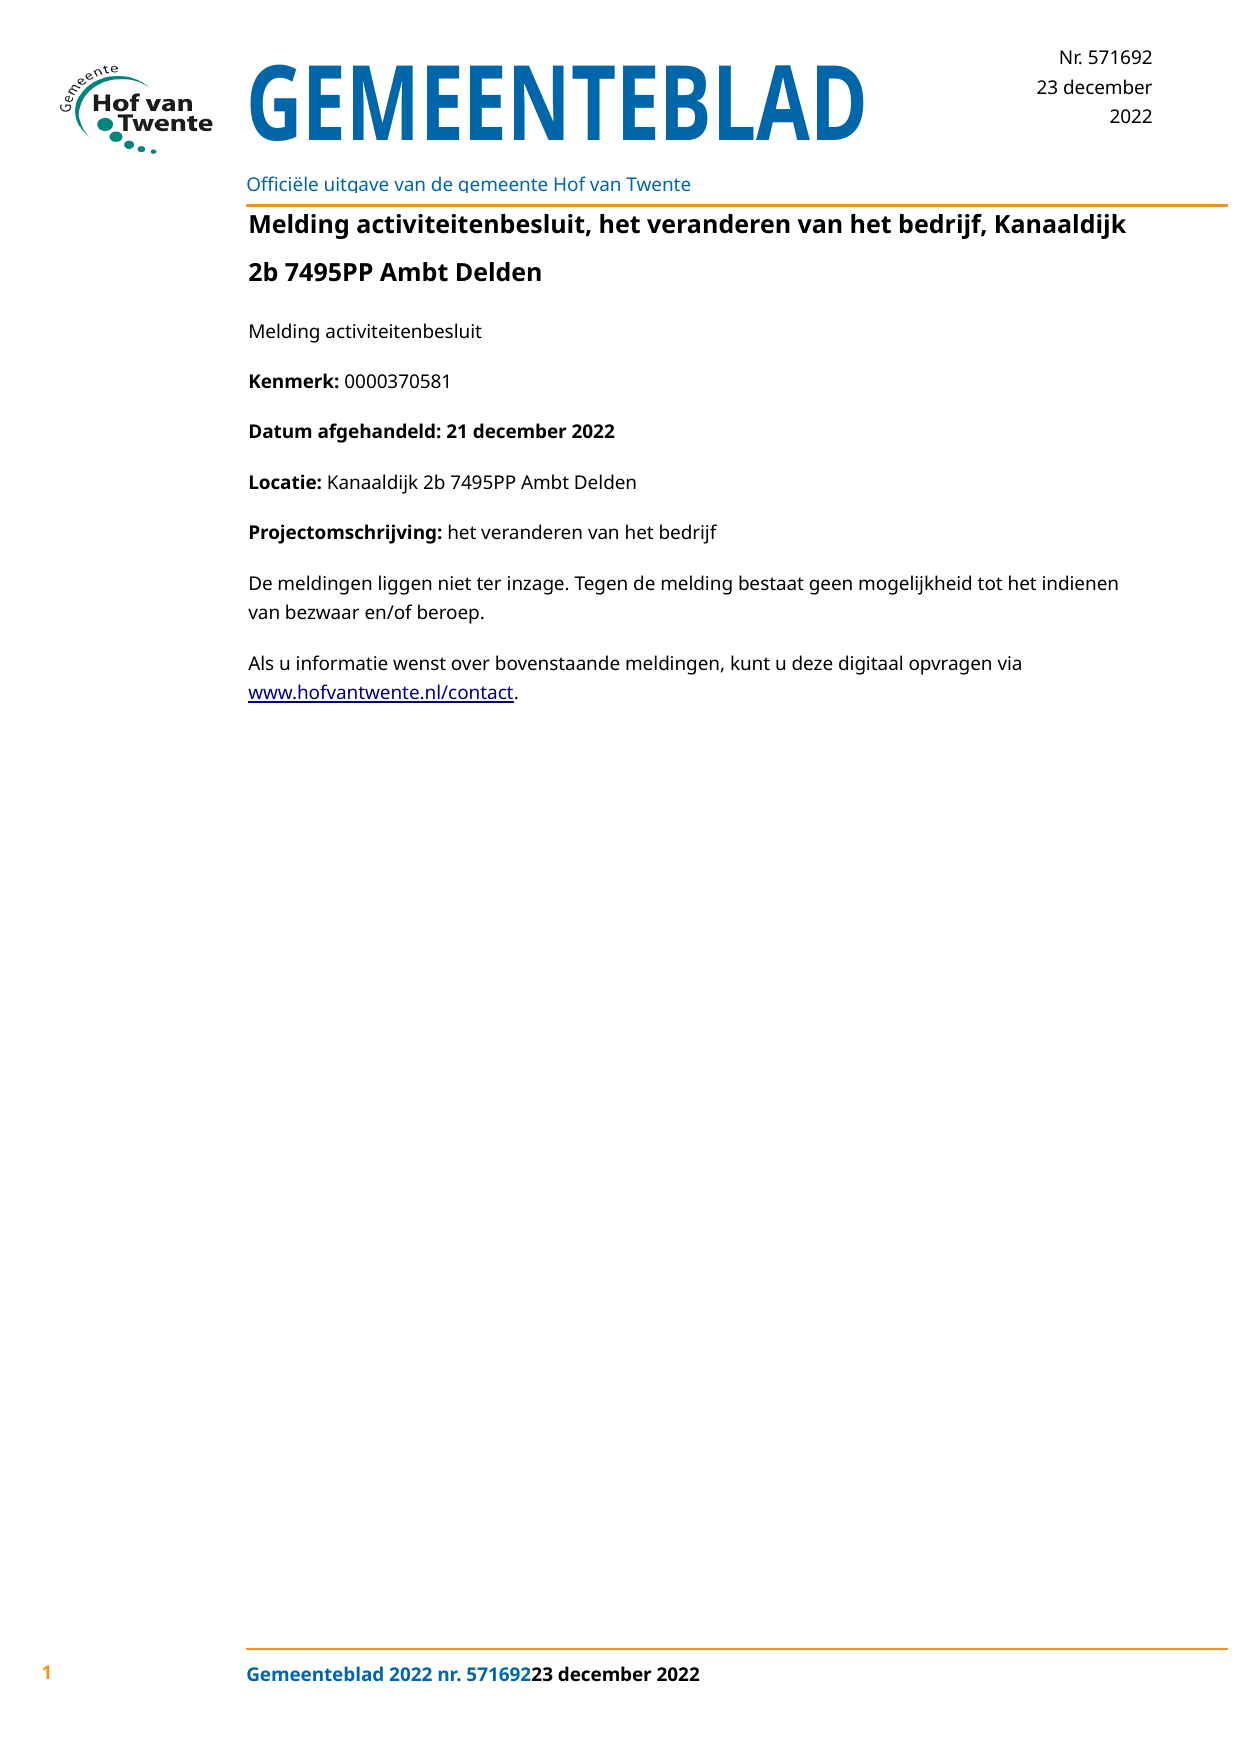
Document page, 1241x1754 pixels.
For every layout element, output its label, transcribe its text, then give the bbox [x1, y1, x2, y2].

text Projectomschrijving: het veranderen van het bedrijf [248, 519, 1152, 545]
picture [41, 47, 231, 172]
text Melding activiteitenbesluit [248, 318, 1152, 344]
text Kenmerk: 0000370581 [248, 368, 1152, 394]
text Datum afgehandeld: 21 december 2022 [248, 419, 1152, 444]
text Locatie: Kanaaldijk 2b 7495PP Ambt Delden [248, 469, 1152, 495]
text Als u informatie wenst over bovenstaande meldingen, kunt u deze digitaal opvragen via www.hofvantwente.nl/contact. [248, 650, 1152, 705]
text De meldingen liggen niet ter inzage. Tegen de melding bestaat geen mogelijkheid tot het indienen van bezwaar en/of beroep. [248, 570, 1152, 625]
text Melding activiteitenbesluit, het veranderen van het bedrijf, Kanaaldijk 2b 7495PP Ambt Delden [248, 207, 1152, 288]
